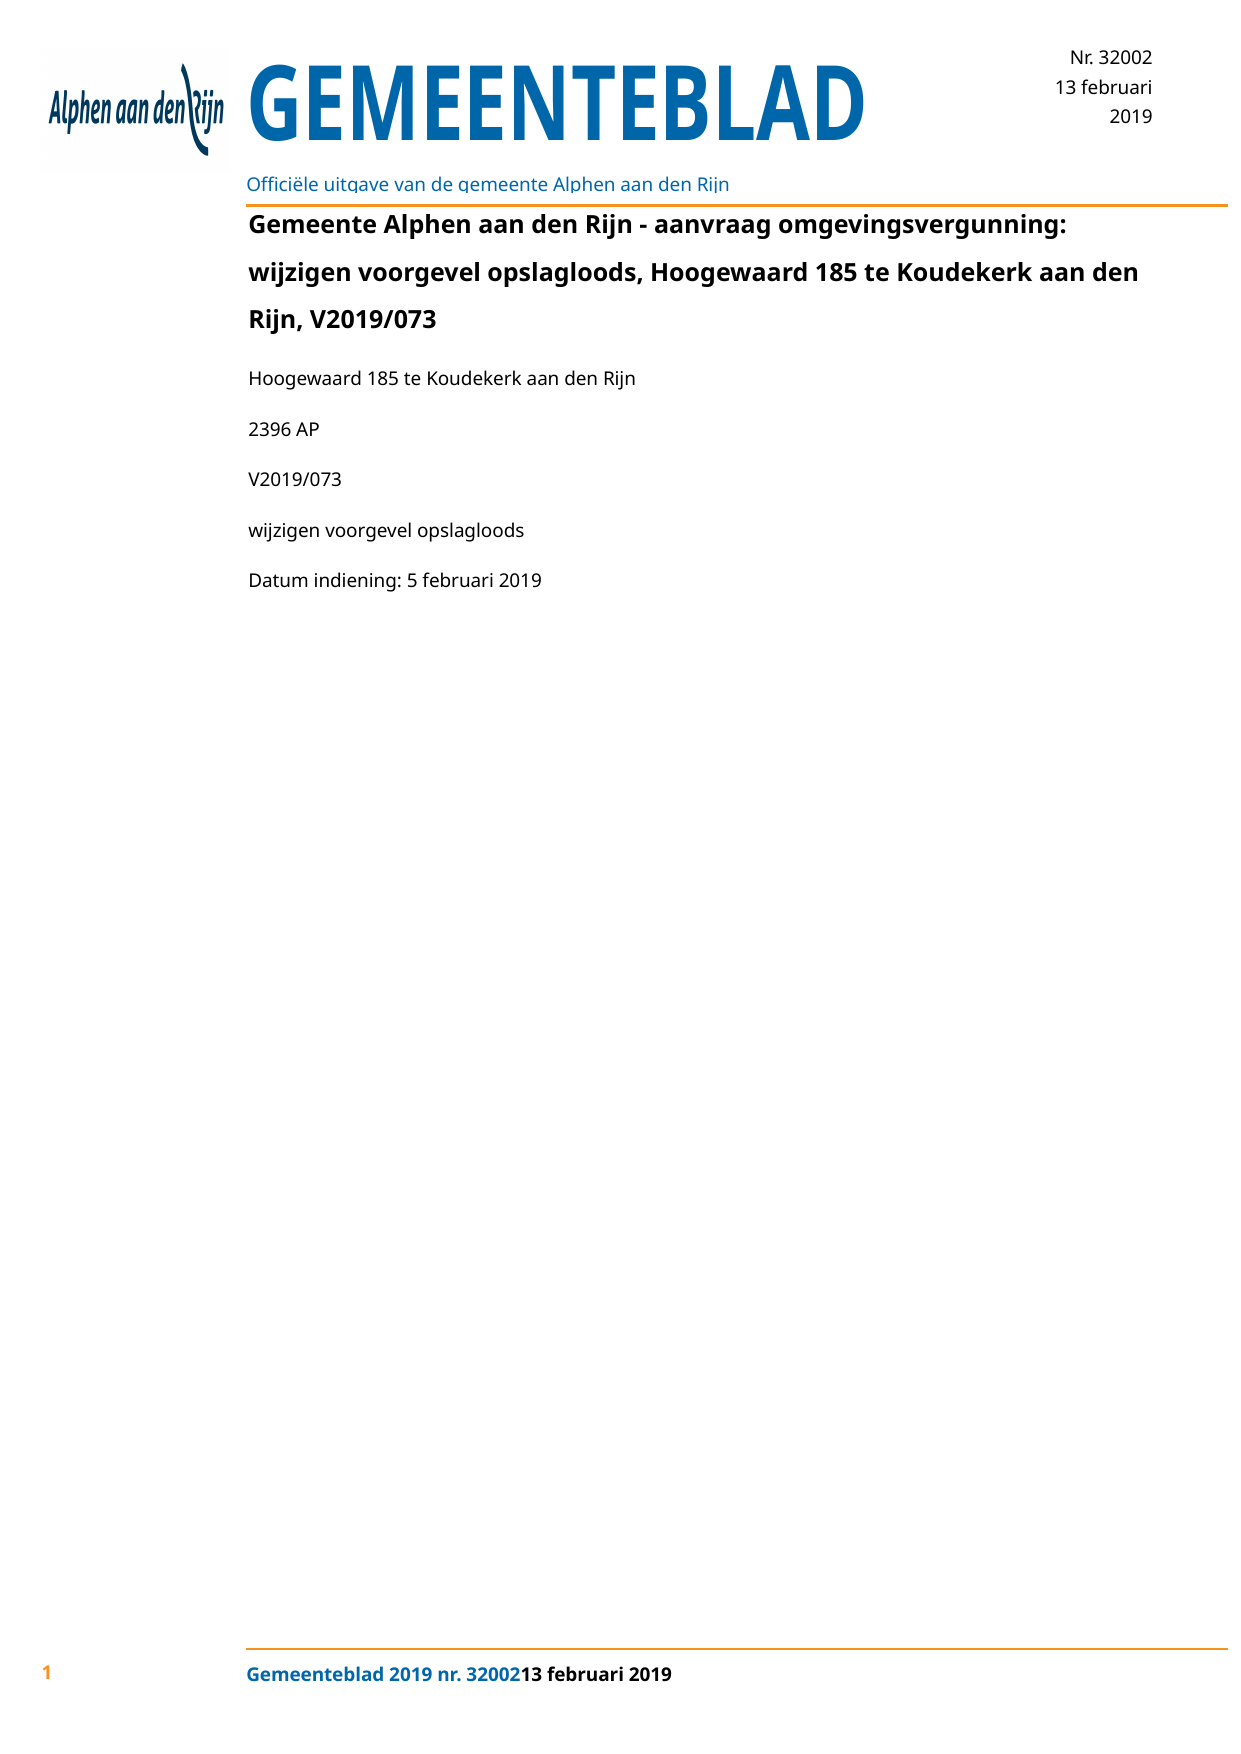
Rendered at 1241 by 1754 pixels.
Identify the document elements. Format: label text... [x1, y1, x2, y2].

text wijzigen voorgevel opslagloods [248, 517, 1152, 542]
text Gemeente Alphen aan den Rijn - aanvraag omgevingsvergunning: wijzigen voorgevel opslagloods, Hoogewaard 185 te Koudekerk aan den Rijn, V2019/073 [248, 207, 1152, 336]
text Hoogewaard 185 te Koudekerk aan den Rijn [248, 366, 1152, 391]
text 2396 AP [248, 416, 1152, 442]
text V2019/073 [248, 466, 1152, 492]
picture [41, 47, 231, 172]
text Datum indiening: 5 februari 2019 [248, 567, 1152, 593]
